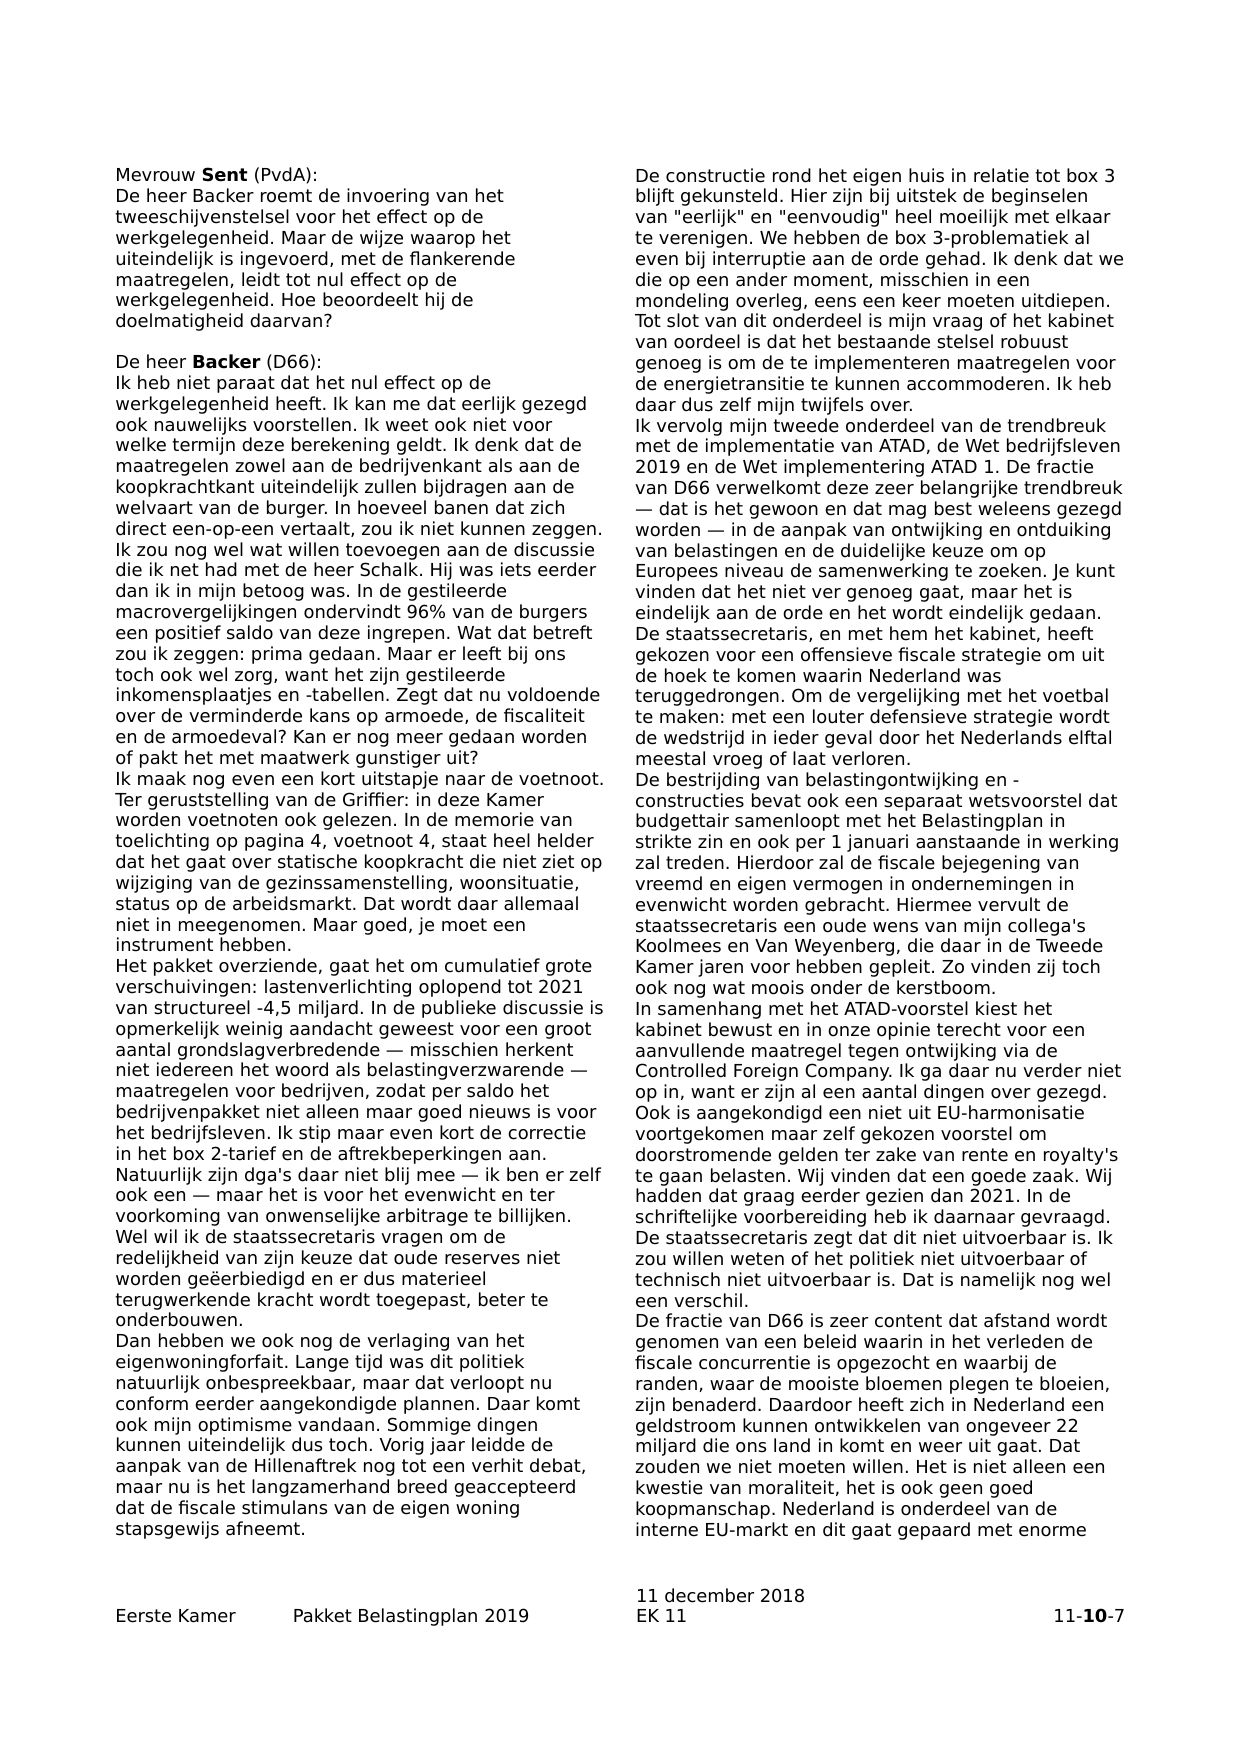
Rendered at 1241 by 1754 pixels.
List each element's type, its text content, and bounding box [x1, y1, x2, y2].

text Dan hebben we ook nog de verlaging van het eigenwoningforfait. Lange tijd was dit politiek natuurlijk onbespreekbaar, maar dat verloopt nu conform eerder aangekondigde plannen. Daar komt ook mijn optimisme vandaan. Sommige dingen kunnen uiteindelijk dus toch. Vorig jaar leidde de aanpak van de Hillenaftrek nog tot een verhit debat, maar nu is het langzamerhand breed geaccepteerd dat de fiscale stimulans van de eigen woning stapsgewijs afneemt. [115, 1331, 605, 1539]
text Ook is aangekondigd een niet uit EU-harmonisatie voortgekomen maar zelf gekozen voorstel om doorstromende gelden ter zake van rente en royalty's te gaan belasten. Wij vinden dat een goede zaak. Wij hadden dat graag eerder gezien dan 2021. In de schriftelijke voorbereiding heb ik daarnaar gevraagd. De staatssecretaris zegt dat dit niet uitvoerbaar is. Ik zou willen weten of het politiek niet uitvoerbaar of technisch niet uitvoerbaar is. Dat is namelijk nog wel een verschil. [635, 1103, 1125, 1311]
text De heer Backer roemt de invoering van het tweeschijvenstelsel voor het effect op de werkgelegenheid. Maar de wijze waarop het uiteindelijk is ingevoerd, met de flankerende maatregelen, leidt tot nul effect op de werkgelegenheid. Hoe beoordeelt hij de doelmatigheid daarvan? [115, 186, 605, 332]
text De bestrijding van belastingontwijking en -constructies bevat ook een separaat wetsvoorstel dat budgettair samenloopt met het Belastingplan in strikte zin en ook per 1 januari aanstaande in werking zal treden. Hierdoor zal de fiscale bejegening van vreemd en eigen vermogen in ondernemingen in evenwicht worden gebracht. Hiermee vervult de staatssecretaris een oude wens van mijn collega's Koolmees en Van Weyenberg, die daar in de Tweede Kamer jaren voor hebben gepleit. Zo vinden zij toch ook nog wat moois onder de kerstboom. [635, 769, 1125, 999]
text Mevrouw Sent (PvdA): [115, 165, 605, 186]
text De heer Backer (D66): [115, 352, 605, 373]
text In samenhang met het ATAD-voorstel kiest het kabinet bewust en in onze opinie terecht voor een aanvullende maatregel tegen ontwijking via de Controlled Foreign Company. Ik ga daar nu verder niet op in, want er zijn al een aantal dingen over gezegd. [635, 999, 1125, 1103]
text Ik vervolg mijn tweede onderdeel van de trendbreuk met de implementatie van ATAD, de Wet bedrijfsleven 2019 en de Wet implementering ATAD 1. De fractie van D66 verwelkomt deze zeer belangrijke trendbreuk — dat is het gewoon en dat mag best weleens gezegd worden — in de aanpak van ontwijking en ontduiking van belastingen en de duidelijke keuze om op Europees niveau de samenwerking te zoeken. Je kunt vinden dat het niet ver genoeg gaat, maar het is eindelijk aan de orde en het wordt eindelijk gedaan. De staatssecretaris, en met hem het kabinet, heeft gekozen voor een offensieve fiscale strategie om uit de hoek te komen waarin Nederland was teruggedrongen. Om de vergelijking met het voetbal te maken: met een louter defensieve strategie wordt de wedstrijd in ieder geval door het Nederlands elftal meestal vroeg of laat verloren. [635, 415, 1125, 769]
text De constructie rond het eigen huis in relatie tot box 3 blijft gekunsteld. Hier zijn bij uitstek de beginselen van "eerlijk" en "eenvoudig" heel moeilijk met elkaar te verenigen. We hebben de box 3-problematiek al even bij interruptie aan de orde gehad. Ik denk dat we die op een ander moment, misschien in een mondeling overleg, eens een keer moeten uitdiepen. [635, 165, 1125, 311]
text Tot slot van dit onderdeel is mijn vraag of het kabinet van oordeel is dat het bestaande stelsel robuust genoeg is om de te implementeren maatregelen voor de energietransitie te kunnen accommoderen. Ik heb daar dus zelf mijn twijfels over. [635, 311, 1125, 415]
text Het pakket overziende, gaat het om cumulatief grote verschuivingen: lastenverlichting oplopend tot 2021 van structureel -4,5 miljard. In de publieke discussie is opmerkelijk weinig aandacht geweest voor een groot aantal grondslagverbredende — misschien herkent niet iedereen het woord als belastingverzwarende — maatregelen voor bedrijven, zodat per saldo het bedrijvenpakket niet alleen maar goed nieuws is voor het bedrijfsleven. Ik stip maar even kort de correctie in het box 2-tarief en de aftrekbeperkingen aan. Natuurlijk zijn dga's daar niet blij mee — ik ben er zelf ook een — maar het is voor het evenwicht en ter voorkoming van onwenselijke arbitrage te billijken. Wel wil ik de staatssecretaris vragen om de redelijkheid van zijn keuze dat oude reserves niet worden geëerbiedigd en er dus materieel terugwerkende kracht wordt toegepast, beter te onderbouwen. [115, 956, 605, 1331]
text De fractie van D66 is zeer content dat afstand wordt genomen van een beleid waarin in het verleden de fiscale concurrentie is opgezocht en waarbij de randen, waar de mooiste bloemen plegen te bloeien, zijn benaderd. Daardoor heeft zich in Nederland een geldstroom kunnen ontwikkelen van ongeveer 22 miljard die ons land in komt en weer uit gaat. Dat zouden we niet moeten willen. Het is niet alleen een kwestie van moraliteit, het is ook geen goed koopmanschap. Nederland is onderdeel van de interne EU-markt en dit gaat gepaard met enorme [635, 1311, 1125, 1540]
text Ik maak nog even een kort uitstapje naar de voetnoot. Ter geruststelling van de Griffier: in deze Kamer worden voetnoten ook gelezen. In de memorie van toelichting op pagina 4, voetnoot 4, staat heel helder dat het gaat over statische koopkracht die niet ziet op wijziging van de gezinssamenstelling, woonsituatie, status op de arbeidsmarkt. Dat wordt daar allemaal niet in meegenomen. Maar goed, je moet een instrument hebben. [115, 768, 605, 956]
text Ik heb niet paraat dat het nul effect op de werkgelegenheid heeft. Ik kan me dat eerlijk gezegd ook nauwelijks voorstellen. Ik weet ook niet voor welke termijn deze berekening geldt. Ik denk dat de maatregelen zowel aan de bedrijvenkant als aan de koopkrachtkant uiteindelijk zullen bijdragen aan de welvaart van de burger. In hoeveel banen dat zich direct een-op-een vertaalt, zou ik niet kunnen zeggen. Ik zou nog wel wat willen toevoegen aan de discussie die ik net had met de heer Schalk. Hij was iets eerder dan ik in mijn betoog was. In de gestileerde macrovergelijkingen ondervindt 96% van de burgers een positief saldo van deze ingrepen. Wat dat betreft zou ik zeggen: prima gedaan. Maar er leeft bij ons toch ook wel zorg, want het zijn gestileerde inkomensplaatjes en -tabellen. Zegt dat nu voldoende over de verminderde kans op armoede, de fiscaliteit en de armoedeval? Kan er nog meer gedaan worden of pakt het met maatwerk gunstiger uit? [115, 373, 605, 768]
